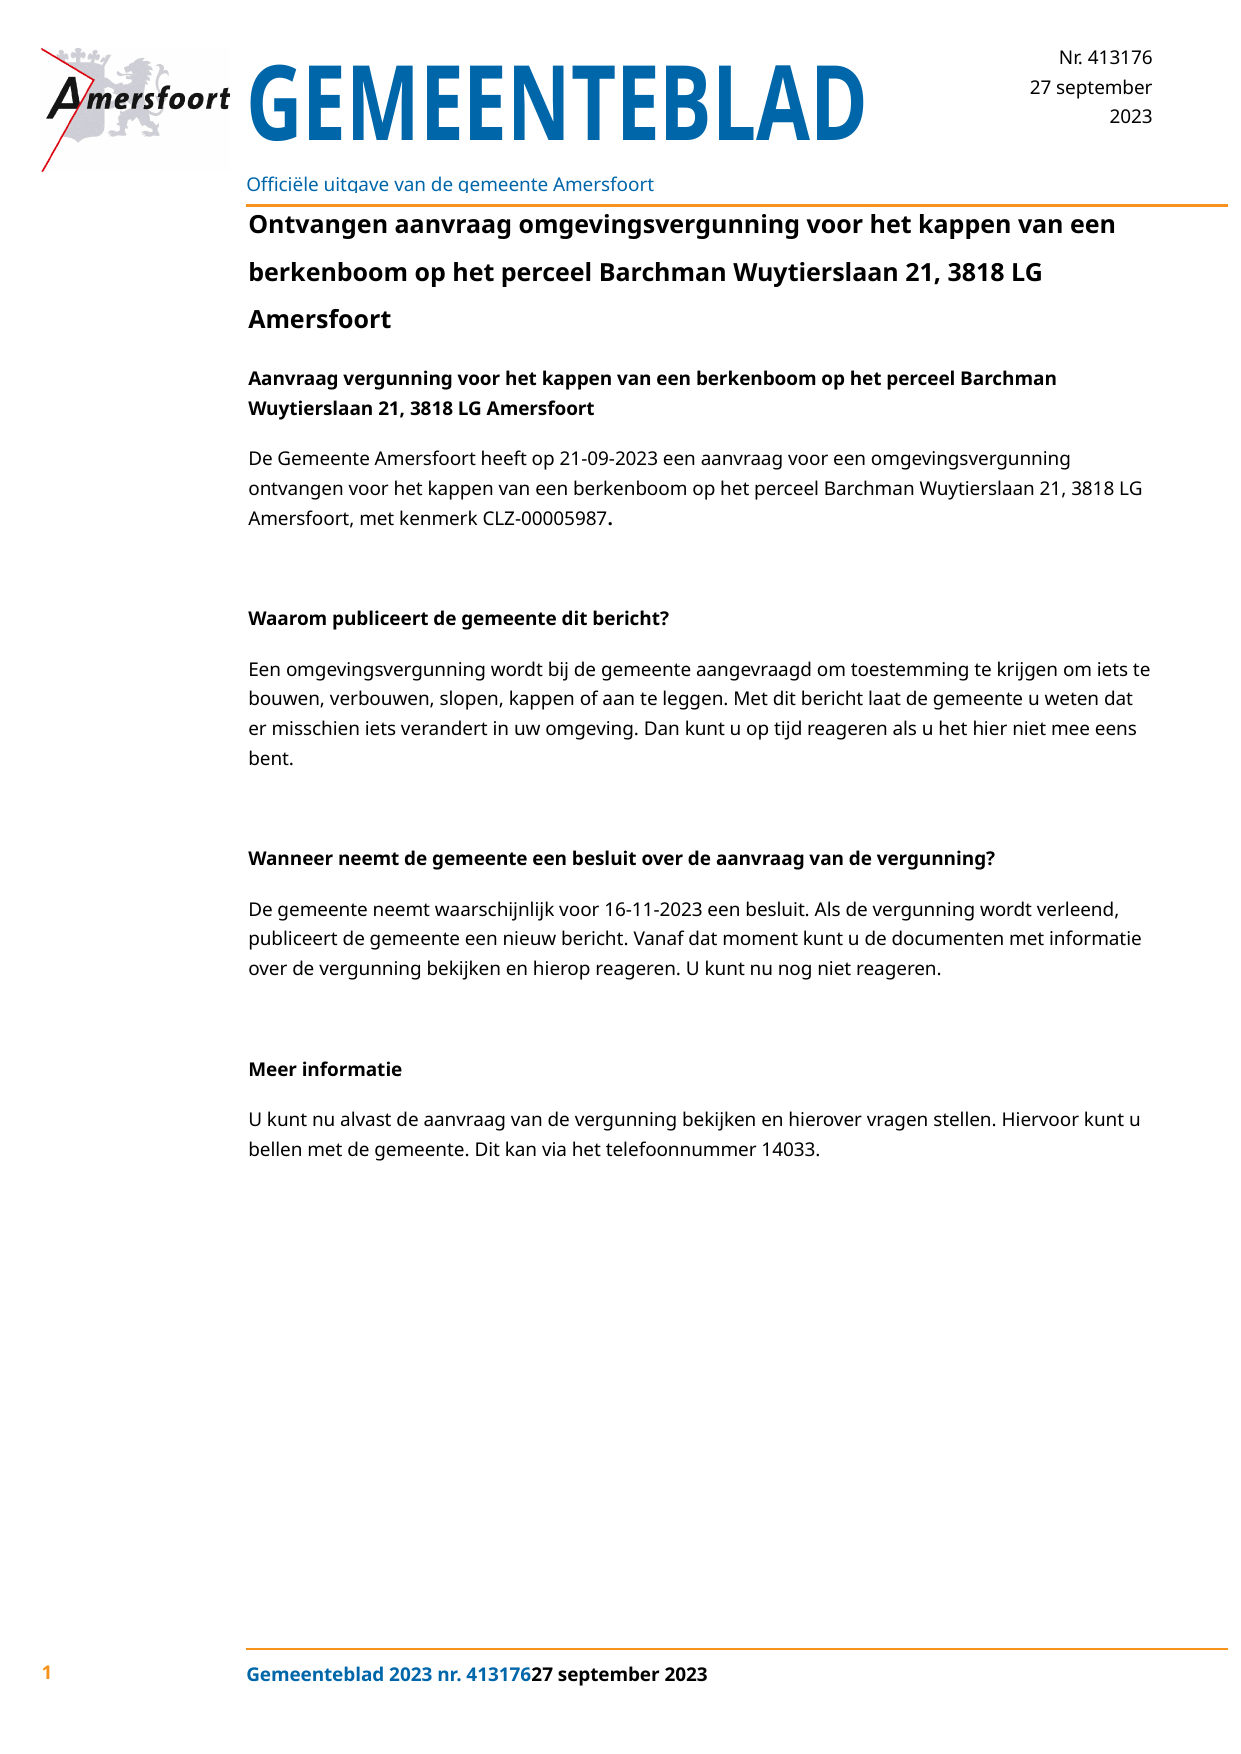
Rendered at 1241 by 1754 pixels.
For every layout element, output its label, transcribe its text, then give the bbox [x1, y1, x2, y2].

text Waarom publiceert de gemeente dit bericht? [248, 606, 1152, 631]
picture [41, 47, 231, 172]
text Ontvangen aanvraag omgevingsvergunning voor het kappen van een berkenboom op het perceel Barchman Wuytierslaan 21, 3818 LG Amersfoort [248, 207, 1152, 336]
text Aanvraag vergunning voor het kappen van een berkenboom op het perceel Barchman Wuytierslaan 21, 3818 LG Amersfoort [248, 366, 1152, 421]
text De gemeente neemt waarschijnlijk voor 16-11-2023 een besluit. Als de vergunning wordt verleend, publiceert de gemeente een nieuw bericht. Vanaf dat moment kunt u de documenten met informatie over de vergunning bekijken en hierop reageren. U kunt nu nog niet reageren. [248, 896, 1152, 981]
text Meer informatie [248, 1056, 1152, 1082]
text Wanneer neemt de gemeente een besluit over de aanvraag van de vergunning? [248, 846, 1152, 871]
text De Gemeente Amersfoort heeft op 21-09-2023 een aanvraag voor een omgevingsvergunning ontvangen voor het kappen van een berkenboom op het perceel Barchman Wuytierslaan 21, 3818 LG Amersfoort, met kenmerk CLZ-00005987. [248, 446, 1152, 530]
text Een omgevingsvergunning wordt bij de gemeente aangevraagd om toestemming te krijgen om iets te bouwen, verbouwen, slopen, kappen of aan te leggen. Met dit bericht laat de gemeente u weten dat er misschien iets verandert in uw omgeving. Dan kunt u op tijd reageren als u het hier niet mee eens bent. [248, 656, 1152, 770]
text U kunt nu alvast de aanvraag van de vergunning bekijken en hierover vragen stellen. Hiervoor kunt u bellen met de gemeente. Dit kan via het telefoonnummer 14033. [248, 1106, 1152, 1162]
